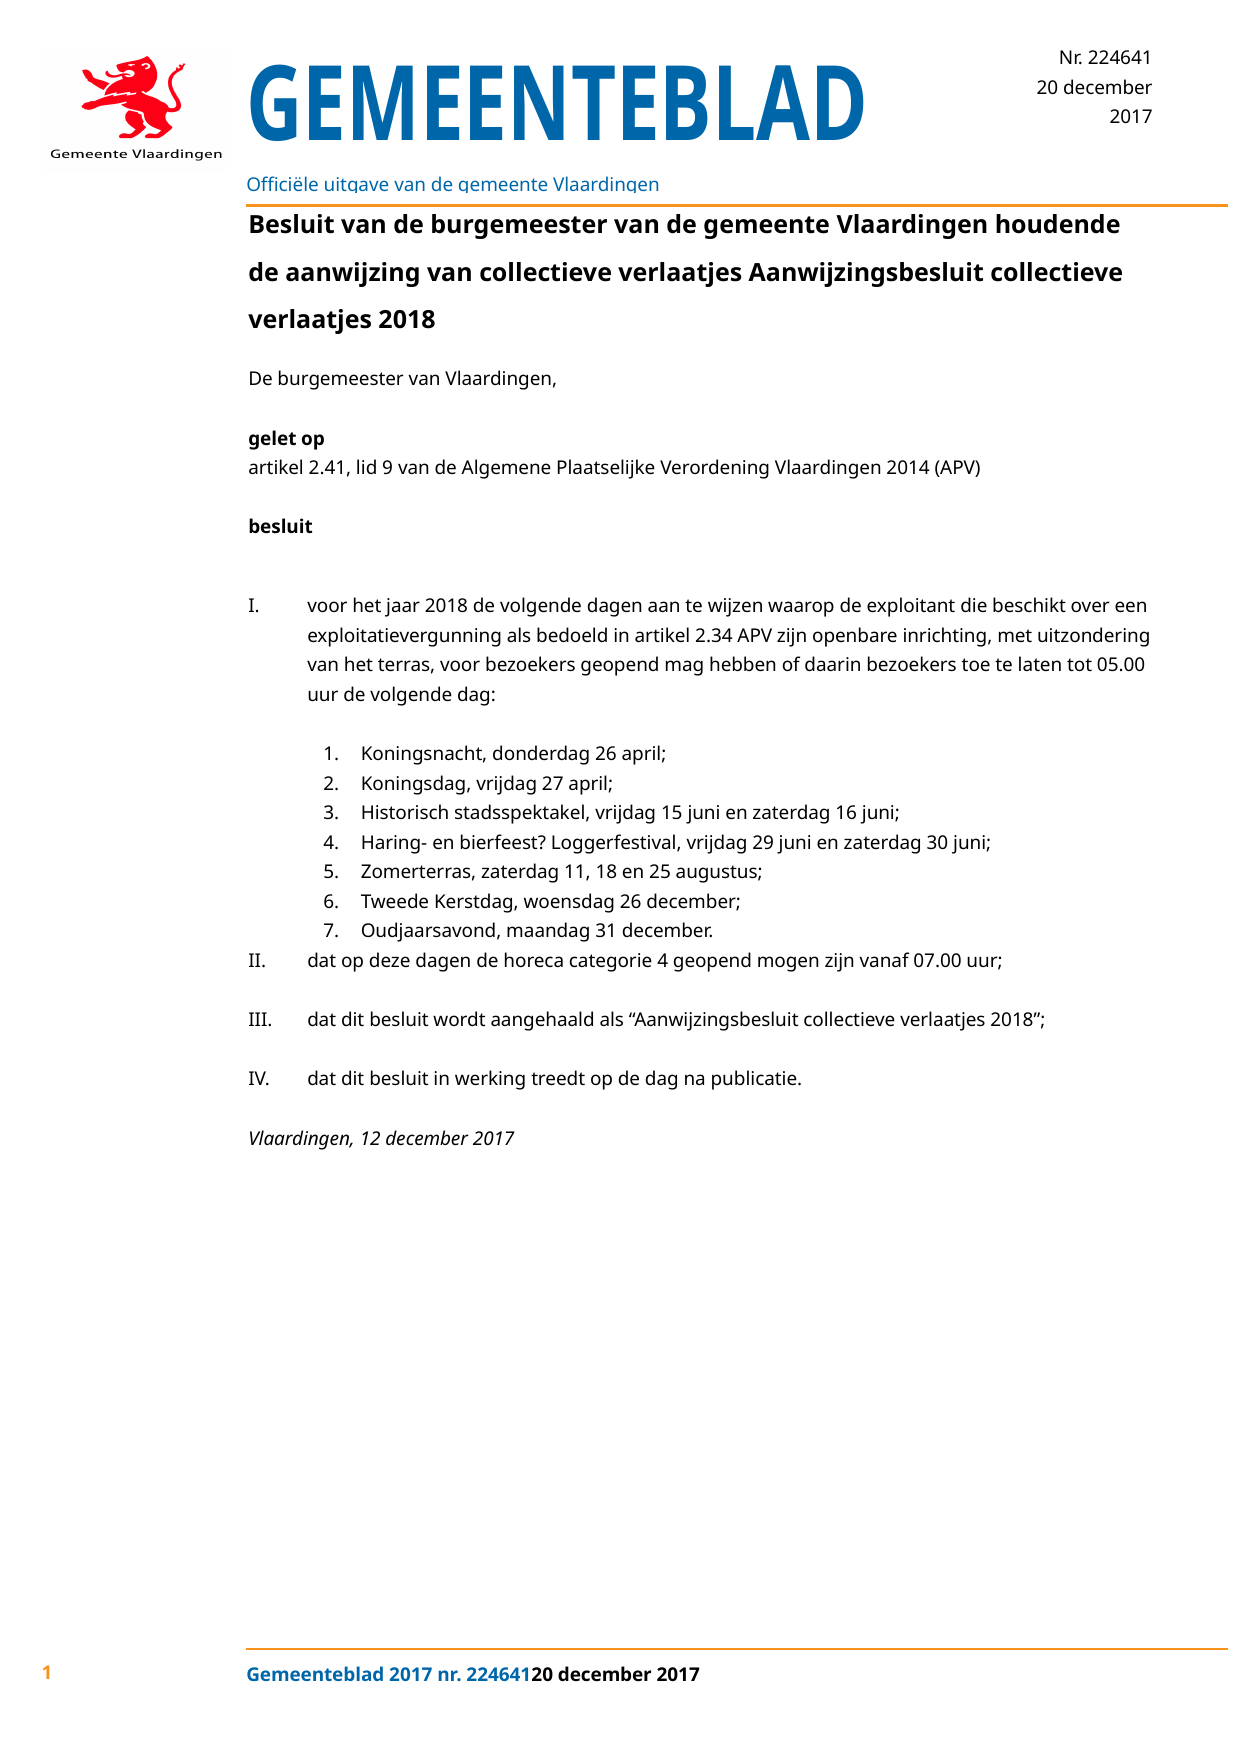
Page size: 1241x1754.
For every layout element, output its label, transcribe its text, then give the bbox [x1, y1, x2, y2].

list Historisch stadsspektakel, vrijdag 15 juni en zaterdag 16 juni; [323, 799, 1152, 825]
list dat op deze dagen de horeca categorie 4 geopend mogen zijn vanaf 07.00 uur; [248, 947, 1152, 973]
text Vlaardingen, 12 december 2017 [248, 1125, 1152, 1151]
text gelet op [248, 425, 1152, 450]
text Besluit van de burgemeester van de gemeente Vlaardingen houdende de aanwijzing van collectieve verlaatjes Aanwijzingsbesluit collectieve verlaatjes 2018 [248, 207, 1152, 336]
list Oudjaarsavond, maandag 31 december. [323, 918, 1152, 943]
list Koningsnacht, donderdag 26 april; [323, 740, 1152, 766]
text besluit [248, 513, 1152, 539]
list voor het jaar 2018 de volgende dagen aan te wijzen waarop de exploitant die beschikt over een exploitatievergunning als bedoeld in artikel 2.34 APV zijn openbare inrichting, met uitzondering van het terras, voor bezoekers geopend mag hebben of daarin bezoekers toe te laten tot 05.00 uur de volgende dag: [248, 592, 1152, 707]
list Tweede Kerstdag, woensdag 26 december; [323, 888, 1152, 914]
text De burgemeester van Vlaardingen, [248, 366, 1152, 391]
list dat dit besluit wordt aangehaald als “Aanwijzingsbesluit collectieve verlaatjes 2018”; [248, 1006, 1152, 1032]
list Koningsdag, vrijdag 27 april; [323, 770, 1152, 796]
list Haring- en bierfeest? Loggerfestival, vrijdag 29 juni en zaterdag 30 juni; [323, 829, 1152, 855]
picture [41, 47, 231, 172]
list Zomerterras, zaterdag 11, 18 en 25 augustus; [323, 858, 1152, 884]
text artikel 2.41, lid 9 van de Algemene Plaatselijke Verordening Vlaardingen 2014 (APV) [248, 454, 1152, 480]
list dat dit besluit in werking treedt op de dag na publicatie. [248, 1066, 1152, 1091]
